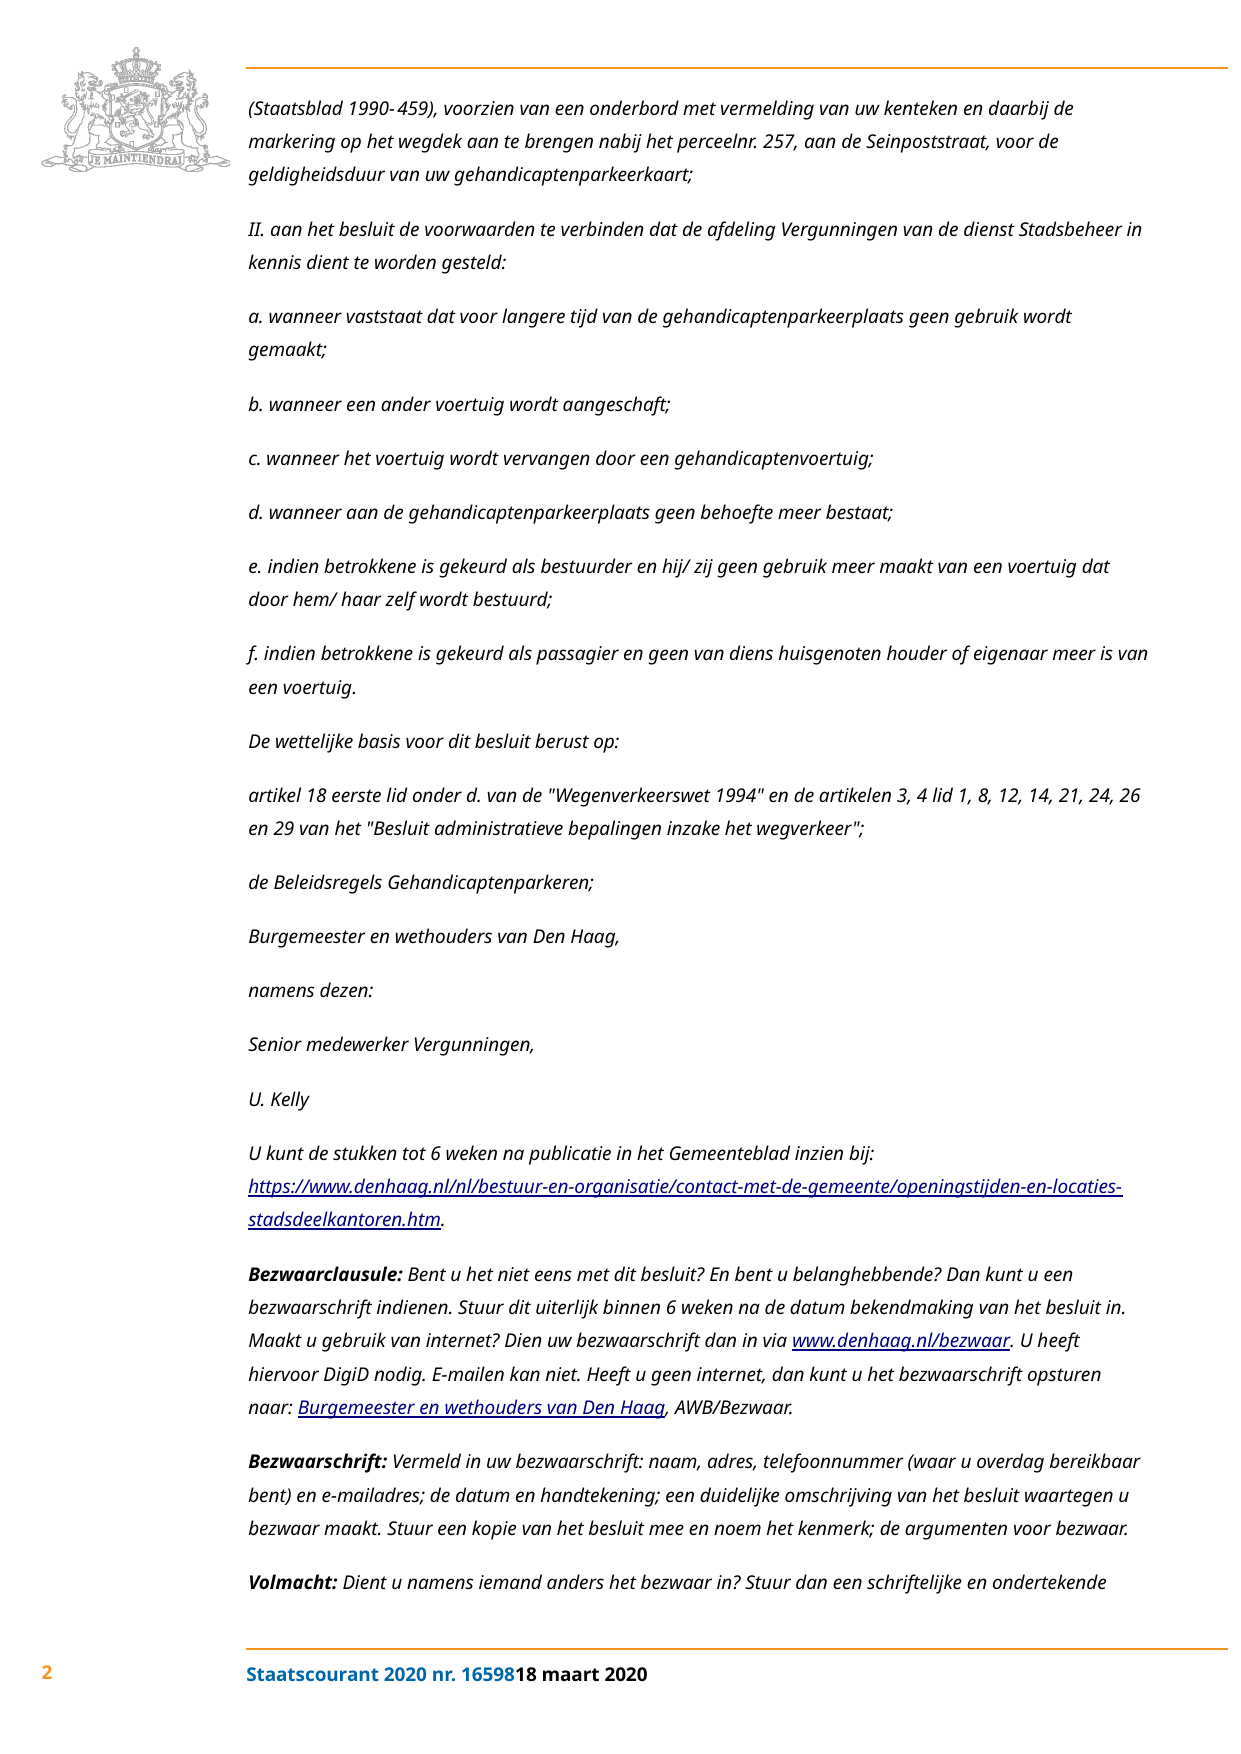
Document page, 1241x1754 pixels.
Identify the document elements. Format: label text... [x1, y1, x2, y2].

text artikel 18 eerste lid onder d. van de "Wegenverkeerswet 1994" en de artikelen 3, 4 lid 1, 8, 12, 14, 21, 24, 26 en 29 van het "Besluit administratieve bepalingen inzake het wegverkeer"; [248, 782, 1152, 841]
text Burgemeester en wethouders van Den Haag, [248, 923, 1152, 949]
text De wettelijke basis voor dit besluit berust op: [248, 728, 1152, 754]
picture [41, 47, 231, 172]
text Volmacht: Dient u namens iemand anders het bezwaar in? Stuur dan een schriftelijke en ondertekende [248, 1569, 1152, 1595]
text namens dezen: [248, 978, 1152, 1003]
text Bezwaarschrift: Vermeld in uw bezwaarschrift: naam, adres, telefoonnummer (waar u overdag bereikbaar bent) en e-mailadres; de datum en handtekening; een duidelijke omschrijving van het besluit waartegen u bezwaar maakt. Stuur een kopie van het besluit mee en noem het kenmerk; de argumenten voor bezwaar. [248, 1448, 1152, 1541]
text a. wanneer vaststaat dat voor langere tijd van de gehandicaptenparkeerplaats geen gebruik wordt gemaakt; [248, 303, 1152, 362]
text (Staatsblad 1990‑459), voorzien van een onderbord met vermelding van uw kenteken en daarbij de markering op het wegdek aan te brengen nabij het perceelnr. 257, aan de Seinpoststraat, voor de geldigheidsduur van uw gehandicaptenparkeerkaart; [248, 95, 1152, 187]
text d. wanneer aan de gehandicaptenparkeerplaats geen behoefte meer bestaat; [248, 499, 1152, 524]
text de Beleidsregels Gehandicaptenparkeren; [248, 869, 1152, 895]
text e. indien betrokkene is gekeurd als bestuurder en hij/ zij geen gebruik meer maakt van een voertuig dat door hem/ haar zelf wordt bestuurd; [248, 553, 1152, 612]
text Bezwaarclausule: Bent u het niet eens met dit besluit? En bent u belanghebbende? Dan kunt u een bezwaarschrift indienen. Stuur dit uiterlijk binnen 6 weken na de datum bekendmaking van het besluit in. Maakt u gebruik van internet? Dien uw bezwaarschrift dan in via www.denhaag.nl/bezwaar. U heeft hiervoor DigiD nodig. E-mailen kan niet. Heeft u geen internet, dan kunt u het bezwaarschrift opsturen naar: Burgemeester en wethouders van Den Haag, AWB/Bezwaar. [248, 1261, 1152, 1420]
text U kunt de stukken tot 6 weken na publicatie in het Gemeenteblad inzien bij: https://www.denhaag.nl/nl/bestuur-en-organisatie/contact-met-de-gemeente/openingstijden-en-locaties-stadsdeelkantoren.htm. [248, 1140, 1152, 1232]
text II. aan het besluit de voorwaarden te verbinden dat de afdeling Vergunningen van de dienst Stadsbeheer in kennis dient te worden gesteld: [248, 216, 1152, 275]
text c. wanneer het voertuig wordt vervangen door een gehandicaptenvoertuig; [248, 445, 1152, 471]
text U. Kelly [248, 1086, 1152, 1111]
text f. indien betrokkene is gekeurd als passagier en geen van diens huisgenoten houder of eigenaar meer is van een voertuig. [248, 640, 1152, 699]
text b. wanneer een ander voertuig wordt aangeschaft; [248, 391, 1152, 416]
text Senior medewerker Vergunningen, [248, 1032, 1152, 1057]
